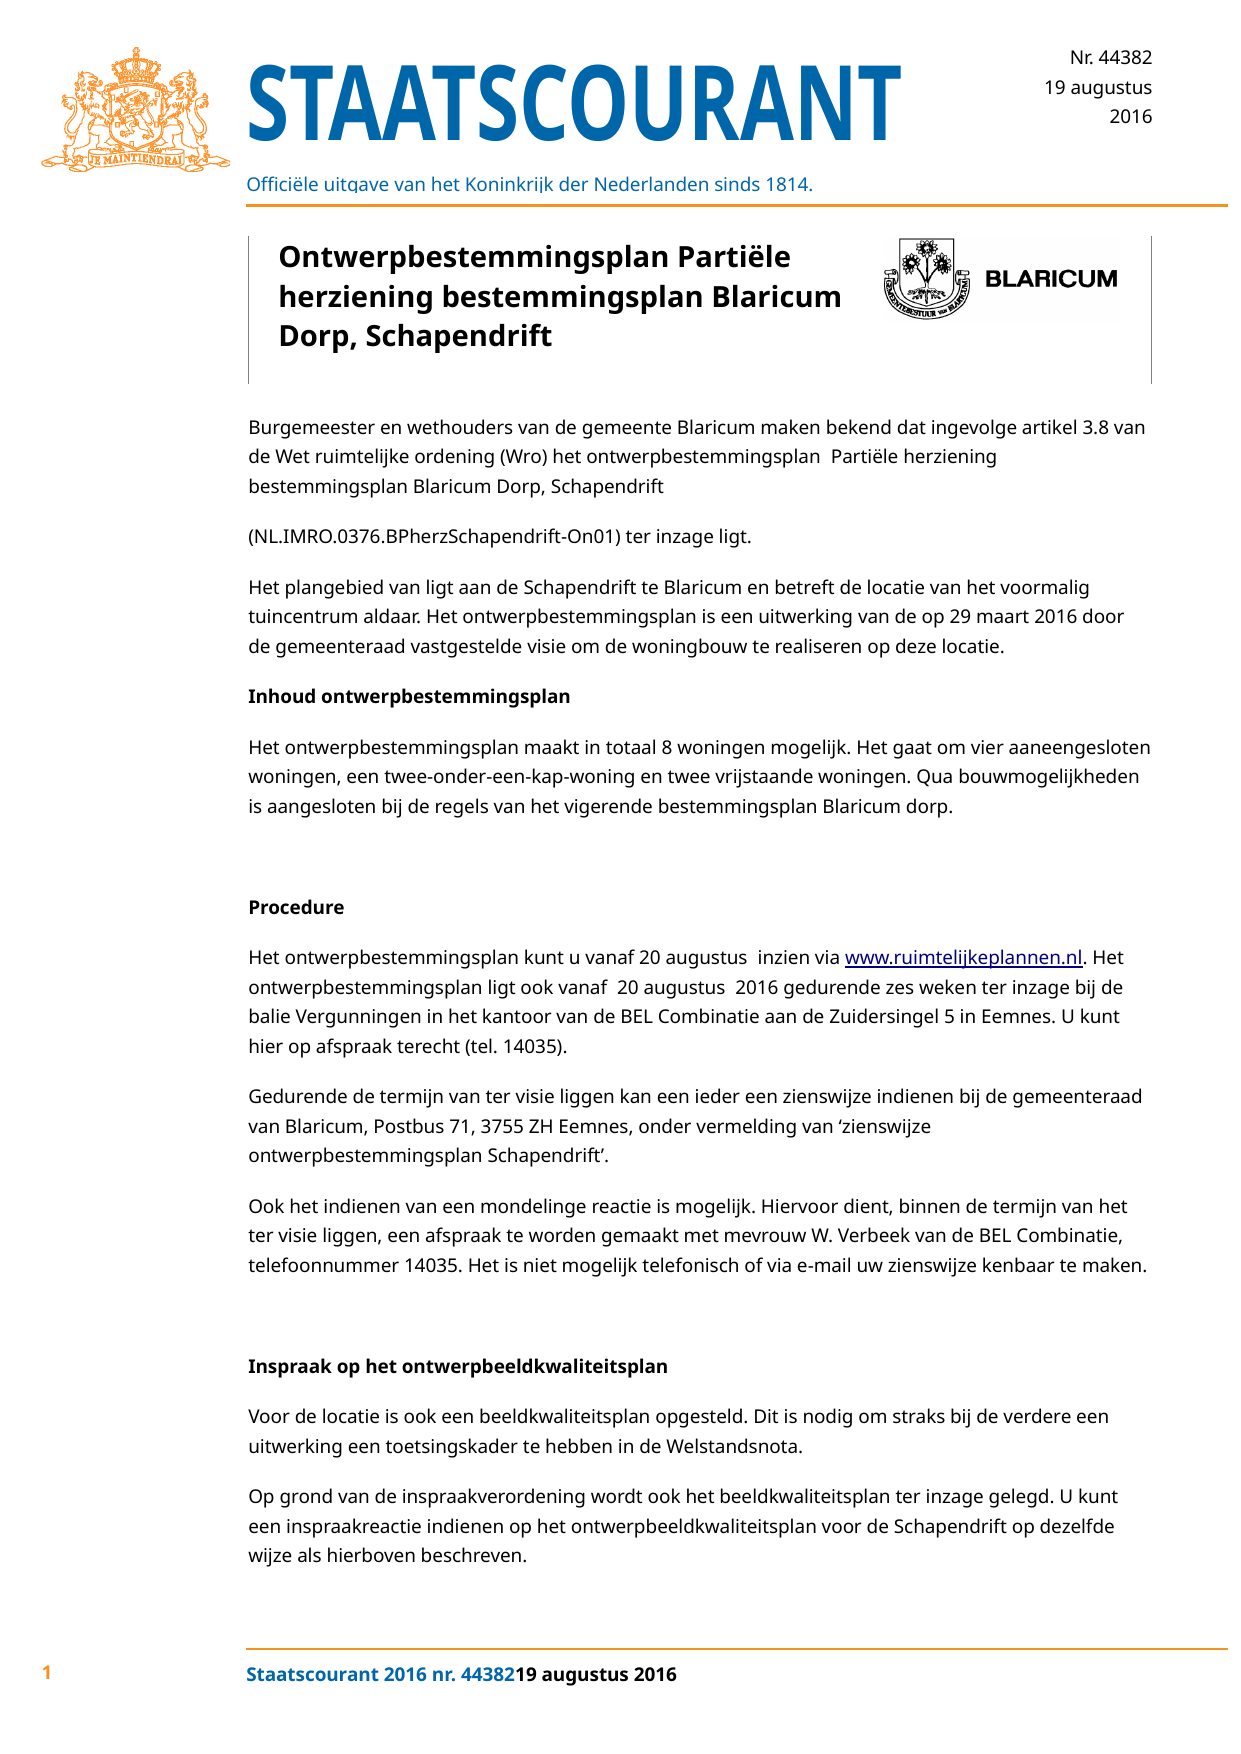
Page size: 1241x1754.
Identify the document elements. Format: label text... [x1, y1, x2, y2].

text Het plangebied van ligt aan de Schapendrift te Blaricum en betreft de locatie van het voormalig tuincentrum aldaar. Het ontwerpbestemmingsplan is een uitwerking van de op 29 maart 2016 door de gemeenteraad vastgestelde visie om de woningbouw te realiseren op deze locatie. [248, 574, 1152, 659]
text (NL.IMRO.0376.BPherzSchapendrift-On01) ter inzage ligt. [248, 523, 1152, 549]
text Het ontwerpbestemmingsplan maakt in totaal 8 woningen mogelijk. Het gaat om vier aaneengesloten woningen, een twee-onder-een-kap-woning en twee vrijstaande woningen. Qua bouwmogelijkheden is aangesloten bij de regels van het vigerende bestemmingsplan Blaricum dorp. [248, 734, 1152, 819]
text Het ontwerpbestemmingsplan kunt u vanaf 20 augustus inzien via www.ruimtelijkeplannen.nl. Het ontwerpbestemmingsplan ligt ook vanaf 20 augustus 2016 gedurende zes weken ter inzage bij de balie Vergunningen in het kantoor van de BEL Combinatie aan de Zuidersingel 5 in Eemnes. U kunt hier op afspraak terecht (tel. 14035). [248, 944, 1152, 1059]
text Burgemeester en wethouders van de gemeente Blaricum maken bekend dat ingevolge artikel 3.8 van de Wet ruimtelijke ordening (Wro) het ontwerpbestemmingsplan Partiële herziening bestemmingsplan Blaricum Dorp, Schapendrift [248, 414, 1152, 499]
text Ook het indienen van een mondelinge reactie is mogelijk. Hiervoor dient, binnen de termijn van het ter visie liggen, een afspraak te worden gemaakt met mevrouw W. Verbeek van de BEL Combinatie, telefoonnummer 14035. Het is niet mogelijk telefonisch of via e-mail uw zienswijze kenbaar te maken. [248, 1193, 1152, 1278]
text Inhoud ontwerpbestemmingsplan [248, 683, 1152, 709]
table_header [1119, 236, 1151, 322]
text Op grond van de inspraakverordening wordt ook het beeldkwaliteitsplan ter inzage gelegd. U kunt een inspraakreactie indienen op het ontwerpbeeldkwaliteitsplan voor de Schapendrift op dezelfde wijze als hierboven beschreven. [248, 1483, 1152, 1568]
table_header [850, 236, 882, 322]
table_header Ontwerpbestemmingsplan Partiële herziening bestemmingsplan Blaricum Dorp, Schapendrift [249, 236, 850, 384]
picture [41, 47, 231, 172]
picture [882, 236, 1119, 323]
table_header [850, 323, 1151, 384]
text Gedurende de termijn van ter visie liggen kan een ieder een zienswijze indienen bij de gemeenteraad van Blaricum, Postbus 71, 3755 ZH Eemnes, onder vermelding van ‘zienswijze ontwerpbestemmingsplan Schapendrift’. [248, 1083, 1152, 1168]
text Procedure [248, 894, 1152, 920]
text Inspraak op het ontwerpbeeldkwaliteitsplan [248, 1353, 1152, 1379]
text Voor de locatie is ook een beeldkwaliteitsplan opgesteld. Dit is nodig om straks bij de verdere een uitwerking een toetsingskader te hebben in de Welstandsnota. [248, 1403, 1152, 1459]
